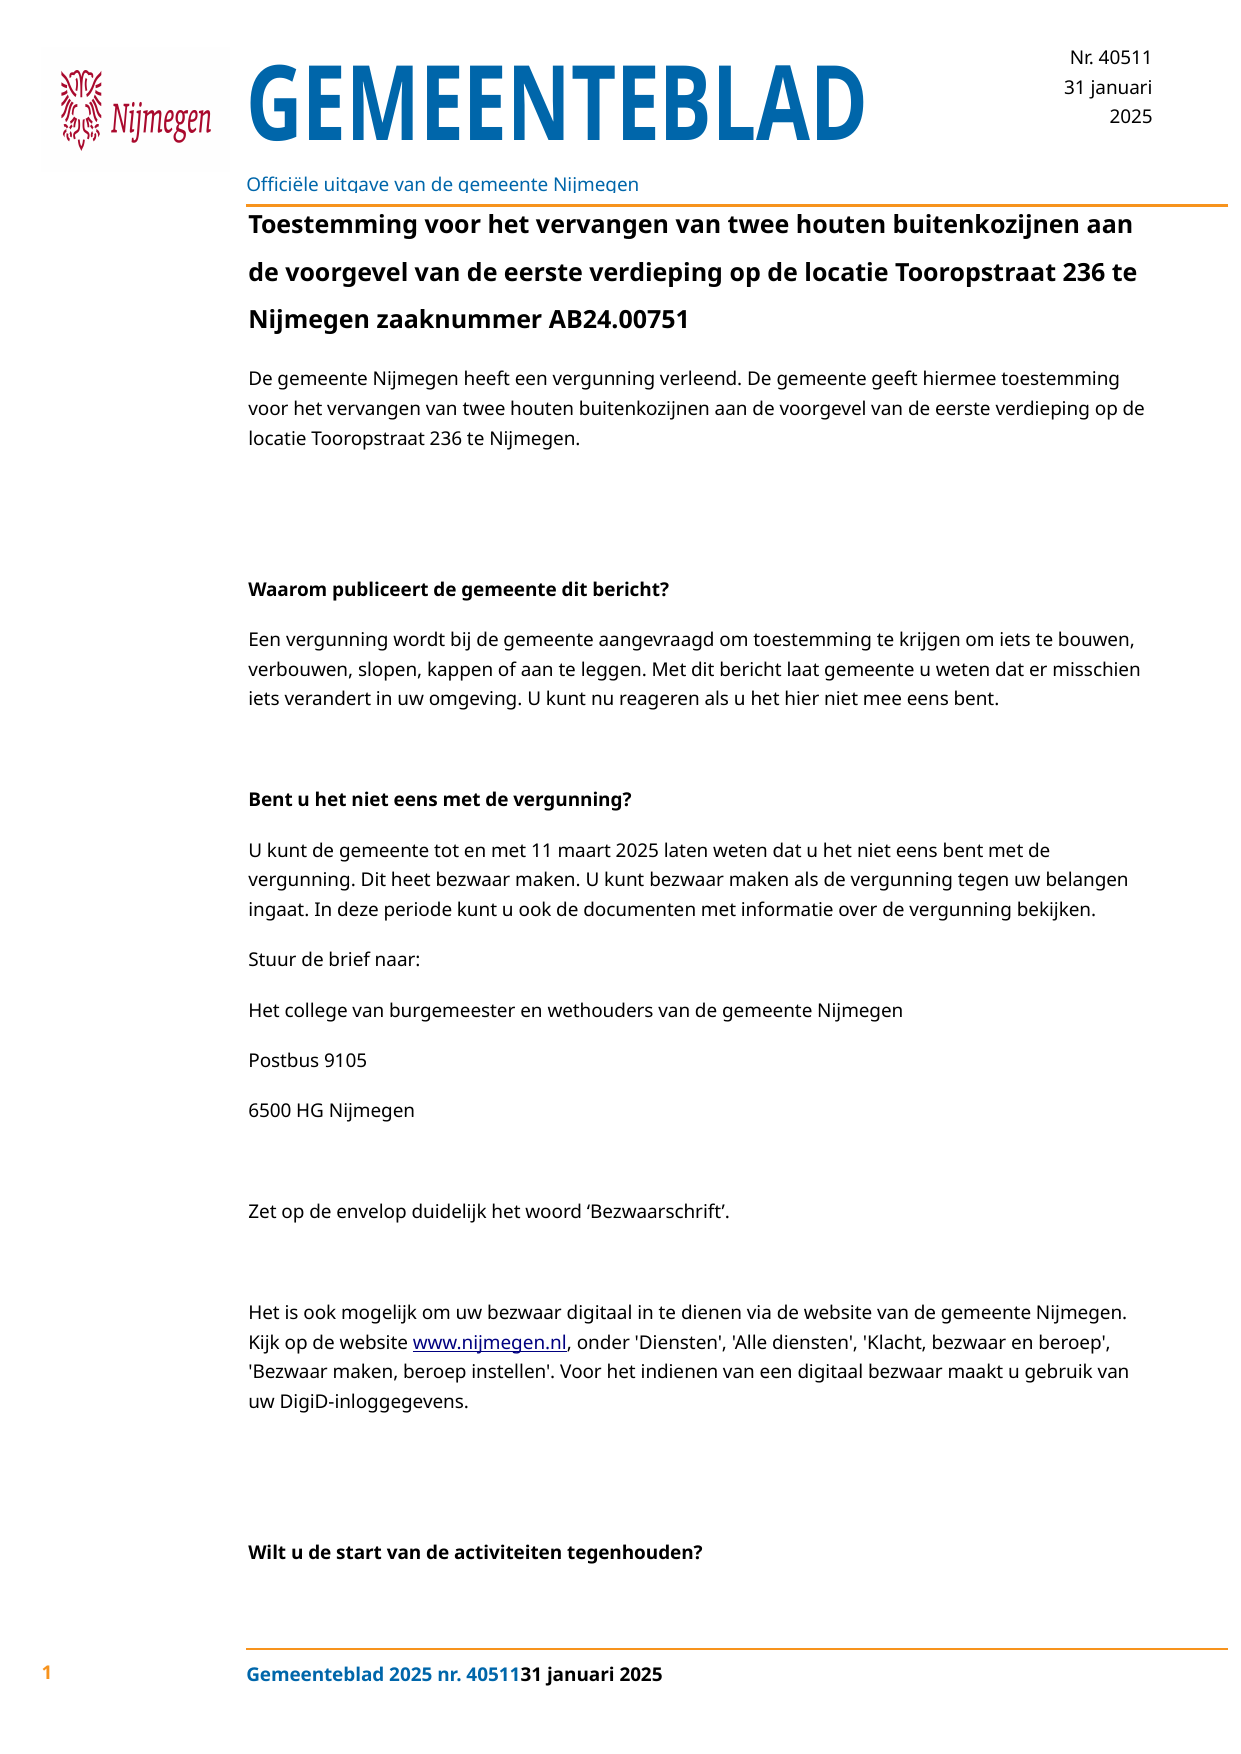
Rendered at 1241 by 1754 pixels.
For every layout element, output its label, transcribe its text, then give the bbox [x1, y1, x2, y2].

picture [41, 47, 231, 172]
text Postbus 9105 [248, 1047, 1152, 1073]
text Stuur de brief naar: [248, 946, 1152, 972]
text U kunt de gemeente tot en met 11 maart 2025 laten weten dat u het niet eens bent met de vergunning. Dit heet bezwaar maken. U kunt bezwaar maken als de vergunning tegen uw belangen ingaat. In deze periode kunt u ook de documenten met informatie over de vergunning bekijken. [248, 837, 1152, 922]
text Wilt u de start van de activiteiten tegenhouden? [248, 1539, 1152, 1565]
text Waarom publiceert de gemeente dit bericht? [248, 576, 1152, 602]
text Het college van burgemeester en wethouders van de gemeente Nijmegen [248, 997, 1152, 1022]
text De gemeente Nijmegen heeft een vergunning verleend. De gemeente geeft hiermee toestemming voor het vervangen van twee houten buitenkozijnen aan de voorgevel van de eerste verdieping op de locatie Tooropstraat 236 te Nijmegen. [248, 366, 1152, 450]
text Zet op de envelop duidelijk het woord ‘Bezwaarschrift’. [248, 1198, 1152, 1224]
text Bent u het niet eens met de vergunning? [248, 786, 1152, 812]
text Het is ook mogelijk om uw bezwaar digitaal in te dienen via de website van de gemeente Nijmegen. Kijk op de website www.nijmegen.nl, onder 'Diensten', 'Alle diensten', 'Klacht, bezwaar en beroep', 'Bezwaar maken, beroep instellen'. Voor het indienen van een digitaal bezwaar maakt u gebruik van uw DigiD-inloggegevens. [248, 1299, 1152, 1414]
text Toestemming voor het vervangen van twee houten buitenkozijnen aan de voorgevel van de eerste verdieping op de locatie Tooropstraat 236 te Nijmegen zaaknummer AB24.00751 [248, 207, 1152, 336]
text 6500 HG Nijmegen [248, 1098, 1152, 1123]
text Een vergunning wordt bij de gemeente aangevraagd om toestemming te krijgen om iets te bouwen, verbouwen, slopen, kappen of aan te leggen. Met dit bericht laat gemeente u weten dat er misschien iets verandert in uw omgeving. U kunt nu reageren als u het hier niet mee eens bent. [248, 626, 1152, 711]
